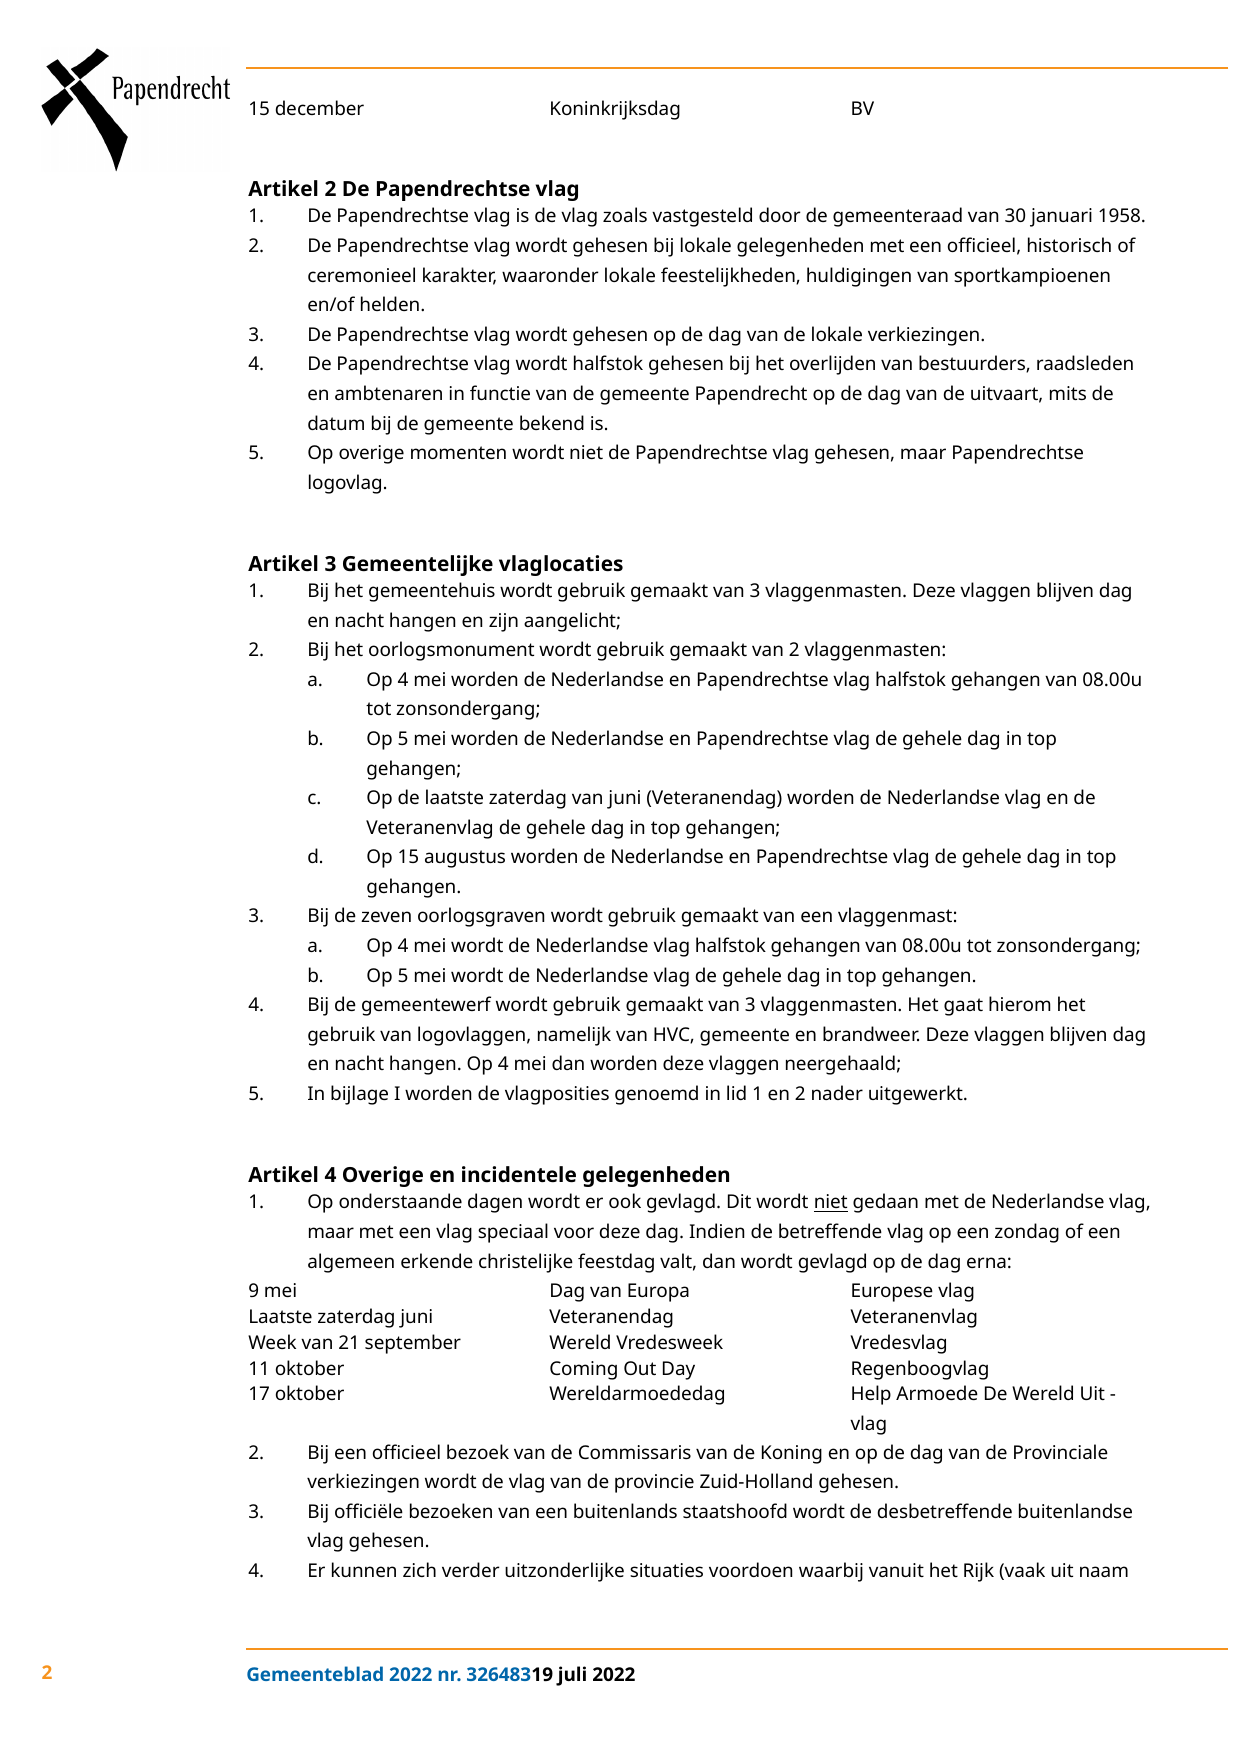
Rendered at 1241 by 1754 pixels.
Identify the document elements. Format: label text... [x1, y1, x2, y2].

list Op 4 mei wordt de Nederlandse vlag halfstok gehangen van 08.00u tot zonsondergang; [307, 932, 1152, 958]
list Er kunnen zich verder uitzonderlijke situaties voordoen waarbij vanuit het Rijk (vaak uit naam [248, 1557, 1152, 1583]
list Bij het oorlogsmonument wordt gebruik gemaakt van 2 vlaggenmasten: [248, 636, 1152, 662]
table_cell Regenboogvlag [850, 1355, 1152, 1380]
text Artikel 2 De Papendrechtse vlag [248, 174, 1152, 203]
table_cell 15 december [248, 95, 549, 121]
list De Papendrechtse vlag wordt halfstok gehesen bij het overlijden van bestuurders, raadsleden en ambtenaren in functie van de gemeente Papendrecht op de dag van de uitvaart, mits de datum bij de gemeente bekend is. [248, 351, 1152, 435]
table_cell Help Armoede De Wereld Uit - vlag [850, 1380, 1152, 1436]
text Artikel 3 Gemeentelijke vlaglocaties [248, 549, 1152, 577]
table_cell Veteranenvlag [850, 1303, 1152, 1329]
list Op overige momenten wordt niet de Papendrechtse vlag gehesen, maar Papendrechtse logovlag. [248, 439, 1152, 494]
table_cell 17 oktober [248, 1380, 549, 1436]
table_cell Veteranendag [549, 1303, 850, 1329]
table_cell Laatste zaterdag juni [248, 1303, 549, 1329]
table_cell Wereld Vredesweek [549, 1329, 850, 1355]
table_cell Week van 21 september [248, 1329, 549, 1355]
table_header 9 mei [248, 1278, 549, 1303]
picture [41, 47, 231, 172]
table_cell BV [850, 95, 1152, 121]
list Op de laatste zaterdag van juni (Veteranendag) worden de Nederlandse vlag en de Veteranenvlag de gehele dag in top gehangen; [307, 784, 1152, 840]
list Op 5 mei wordt de Nederlandse vlag de gehele dag in top gehangen. [307, 962, 1152, 988]
table_cell Wereldarmoededag [549, 1380, 850, 1436]
text Artikel 4 Overige en incidentele gelegenheden [248, 1160, 1152, 1189]
table_cell Koninkrijksdag [549, 95, 850, 121]
table_header Dag van Europa [549, 1278, 850, 1303]
list In bijlage I worden de vlagposities genoemd in lid 1 en 2 nader uitgewerkt. [248, 1080, 1152, 1106]
table_header Europese vlag [850, 1278, 1152, 1303]
table_cell Vredesvlag [850, 1329, 1152, 1355]
list Op 15 augustus worden de Nederlandse en Papendrechtse vlag de gehele dag in top gehangen. [307, 843, 1152, 899]
list Op 5 mei worden de Nederlandse en Papendrechtse vlag de gehele dag in top gehangen; [307, 725, 1152, 781]
list Bij een officieel bezoek van de Commissaris van de Koning en op de dag van de Provinciale verkiezingen wordt de vlag van de provincie Zuid-Holland gehesen. [248, 1439, 1152, 1494]
list Bij officiële bezoeken van een buitenlands staatshoofd wordt de desbetreffende buitenlandse vlag gehesen. [248, 1498, 1152, 1553]
list De Papendrechtse vlag is de vlag zoals vastgesteld door de gemeenteraad van 30 januari 1958. [248, 203, 1152, 228]
list Op onderstaande dagen wordt er ook gevlagd. Dit wordt niet gedaan met de Nederlandse vlag, maar met een vlag speciaal voor deze dag. Indien de betreffende vlag op een zondag of een algemeen erkende christelijke feestdag valt, dan wordt gevlagd op de dag erna: [248, 1189, 1152, 1273]
list Op 4 mei worden de Nederlandse en Papendrechtse vlag halfstok gehangen van 08.00u tot zonsondergang; [307, 666, 1152, 721]
list De Papendrechtse vlag wordt gehesen bij lokale gelegenheden met een officieel, historisch of ceremonieel karakter, waaronder lokale feestelijkheden, huldigingen van sportkampioenen en/of helden. [248, 232, 1152, 317]
table_cell 11 oktober [248, 1355, 549, 1380]
list Bij de zeven oorlogsgraven wordt gebruik gemaakt van een vlaggenmast: [248, 903, 1152, 928]
list Bij de gemeentewerf wordt gebruik gemaakt van 3 vlaggenmasten. Het gaat hierom het gebruik van logovlaggen, namelijk van HVC, gemeente en brandweer. Deze vlaggen blijven dag en nacht hangen. Op 4 mei dan worden deze vlaggen neergehaald; [248, 991, 1152, 1076]
table_cell Coming Out Day [549, 1355, 850, 1380]
list De Papendrechtse vlag wordt gehesen op de dag van de lokale verkiezingen. [248, 321, 1152, 347]
list Bij het gemeentehuis wordt gebruik gemaakt van 3 vlaggenmasten. Deze vlaggen blijven dag en nacht hangen en zijn aangelicht; [248, 577, 1152, 633]
